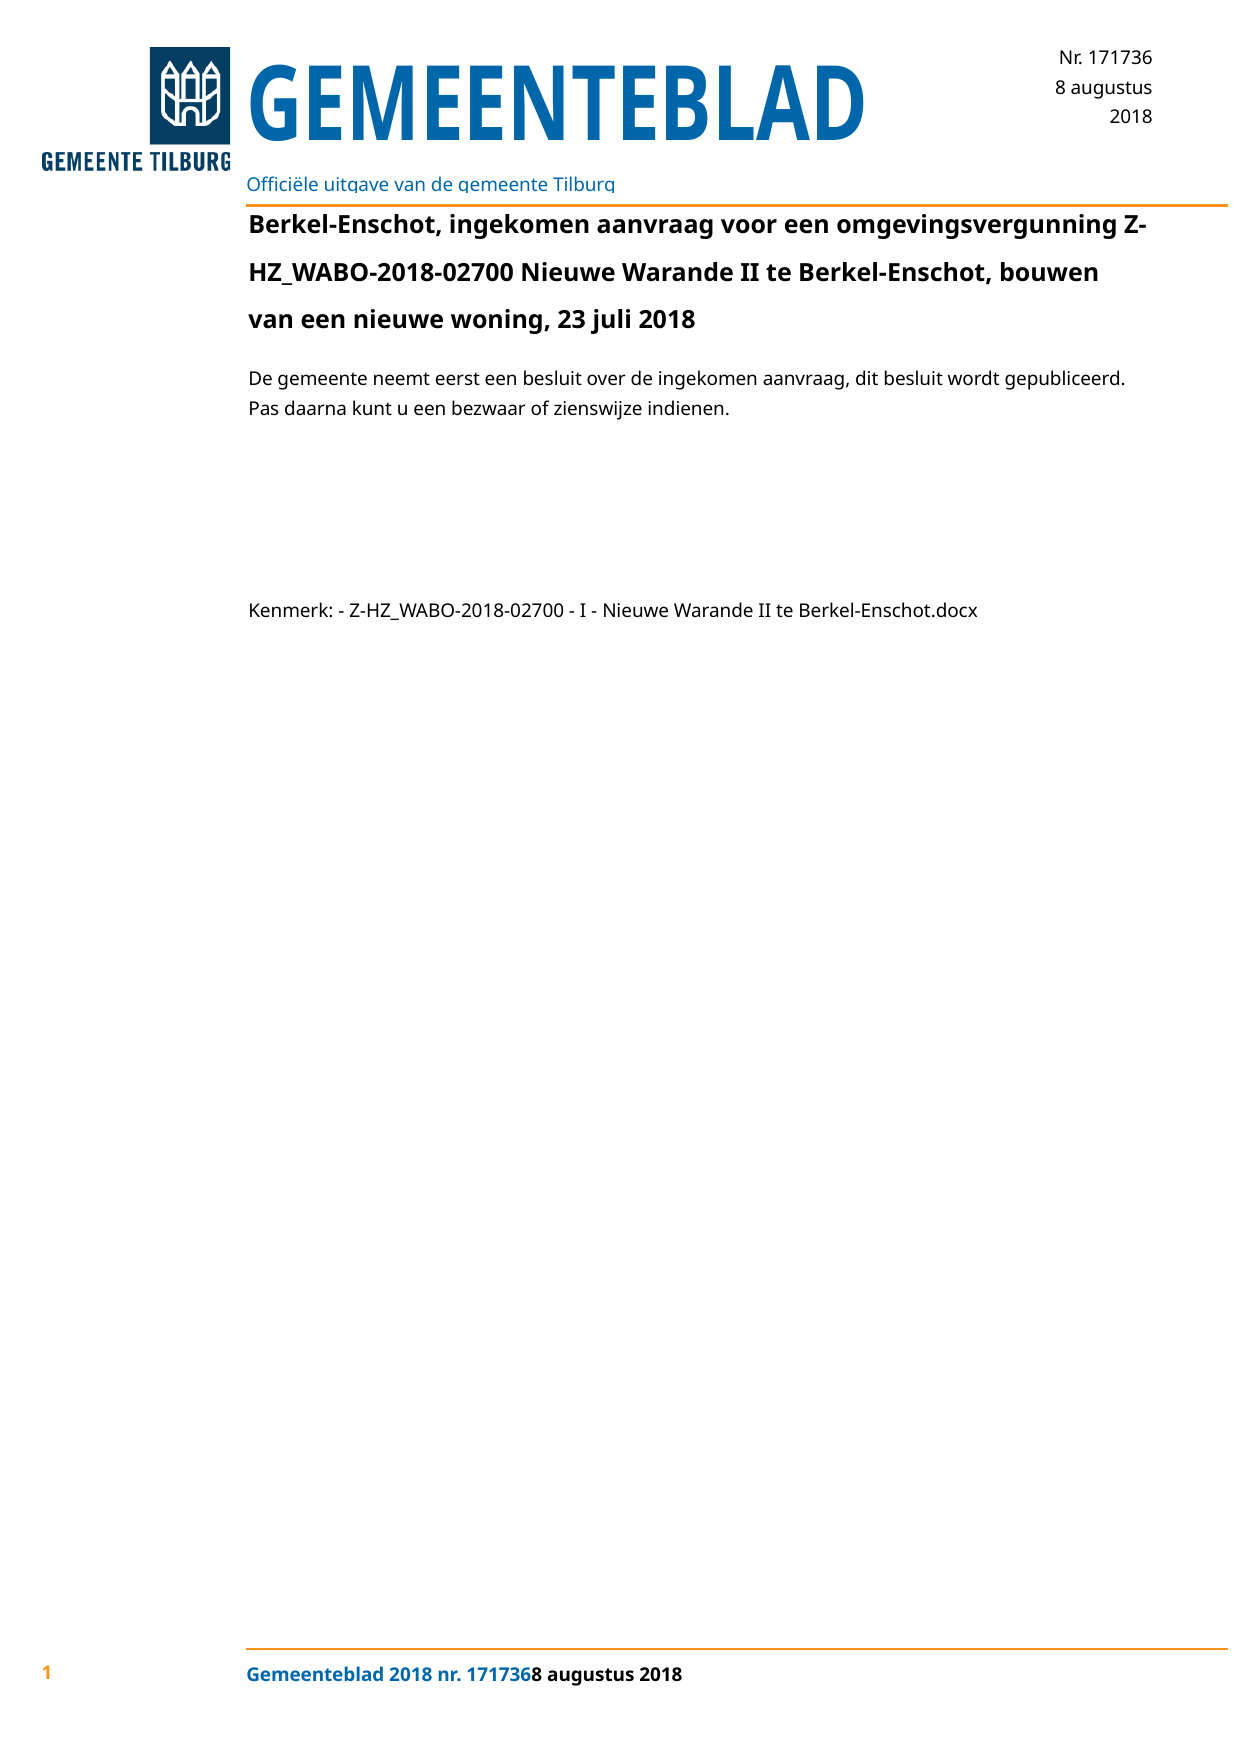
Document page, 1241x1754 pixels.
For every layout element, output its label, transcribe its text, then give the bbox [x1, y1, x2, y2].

picture [41, 47, 231, 172]
text De gemeente neemt eerst een besluit over de ingekomen aanvraag, dit besluit wordt gepubliceerd. Pas daarna kunt u een bezwaar of zienswijze indienen. [248, 366, 1152, 421]
text Kenmerk: - Z-HZ_WABO-2018-02700 - I - Nieuwe Warande II te Berkel-Enschot.docx [248, 597, 1152, 622]
text Berkel-Enschot, ingekomen aanvraag voor een omgevingsvergunning Z-HZ_WABO-2018-02700 Nieuwe Warande II te Berkel-Enschot, bouwen van een nieuwe woning, 23 juli 2018 [248, 207, 1152, 336]
